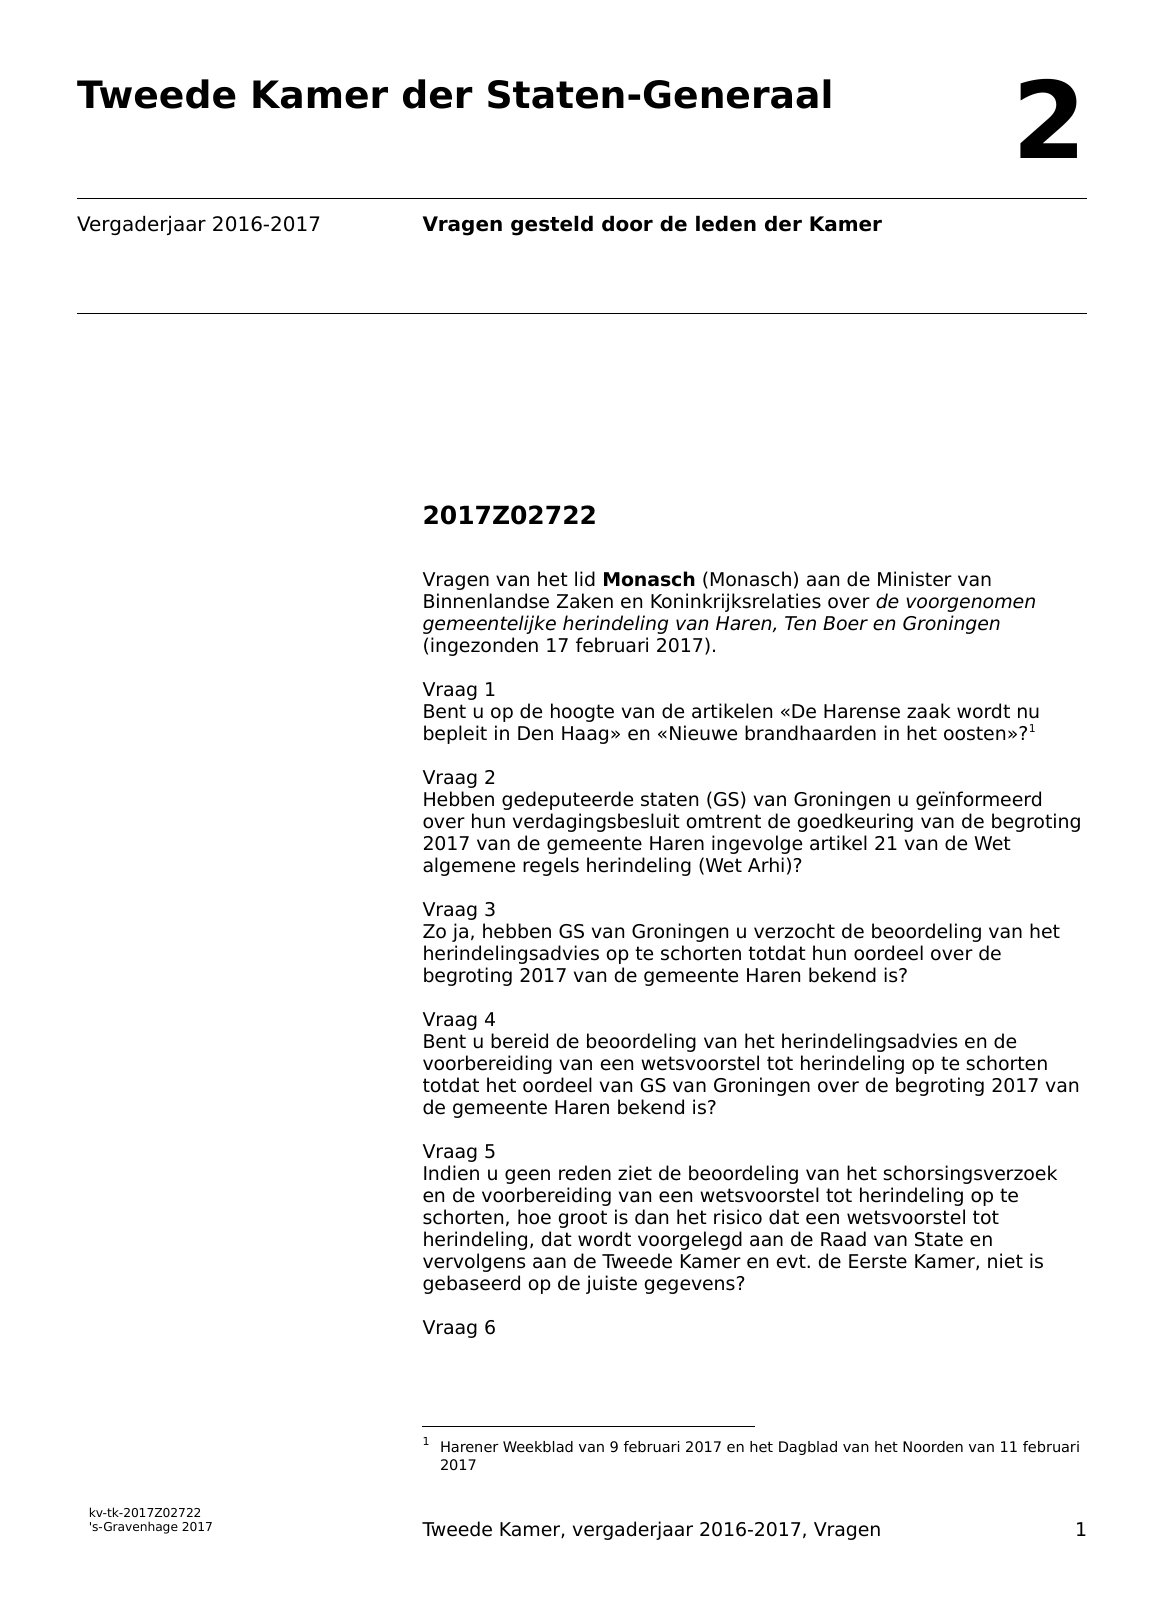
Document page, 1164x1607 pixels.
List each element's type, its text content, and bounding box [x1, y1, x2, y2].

text Hebben gedeputeerde staten (GS) van Groningen u geïnformeerd over hun verdagingsbesluit omtrent de goedkeuring van de begroting 2017 van de gemeente Haren ingevolge artikel 21 van de Wet algemene regels herindeling (Wet Arhi)? [422, 789, 1087, 877]
text Vraag 6 [422, 1317, 1087, 1339]
text Vraag 2 [422, 767, 1087, 789]
table_header Tweede Kamer der Staten-Generaal [77, 59, 886, 198]
text Bent u bereid de beoordeling van het herindelingsadvies en de voorbereiding van een wetsvoorstel tot herindeling op te schorten totdat het oordeel van GS van Groningen over de begroting 2017 van de gemeente Haren bekend is? [422, 1031, 1087, 1119]
text Zo ja, hebben GS van Groningen u verzocht de beoordeling van het herindelingsadvies op te schorten totdat hun oordeel over de begroting 2017 van de gemeente Haren bekend is? [422, 921, 1087, 987]
text Vraag 4 [422, 1009, 1087, 1031]
text Vraag 3 [422, 899, 1087, 921]
text 2017Z02722 [422, 501, 1087, 531]
text Vraag 5 [422, 1141, 1087, 1163]
text kv-tk-2017Z02722 [88, 1506, 323, 1520]
table_cell Vergaderjaar 2016-2017 [77, 199, 422, 313]
text Harener Weekblad van 9 februari 2017 en het Dagblad van het Noorden van 11 februari 2017 [422, 1435, 1087, 1474]
text Vraag 1 [422, 679, 1087, 701]
text Vragen van het lid Monasch (Monasch) aan de Minister van Binnenlandse Zaken en Koninkrijksrelaties over de voorgenomen gemeentelijke herindeling van Haren, Ten Boer en Groningen (ingezonden 17 februari 2017). [422, 569, 1087, 657]
text 's-Gravenhage 2017 [88, 1520, 323, 1534]
text Indien u geen reden ziet de beoordeling van het schorsingsverzoek en de voorbereiding van een wetsvoorstel tot herindeling op te schorten, hoe groot is dan het risico dat een wetsvoorstel tot herindeling, dat wordt voorgelegd aan de Raad van State en vervolgens aan de Tweede Kamer en evt. de Eerste Kamer, niet is gebaseerd op de juiste gegevens? [422, 1163, 1087, 1295]
table_header 2 [886, 59, 1087, 198]
table_cell Vragen gesteld door de leden der Kamer [422, 199, 1087, 313]
text Bent u op de hoogte van de artikelen «De Harense zaak wordt nu bepleit in Den Haag» en «Nieuwe brandhaarden in het oosten»? [422, 701, 1087, 745]
